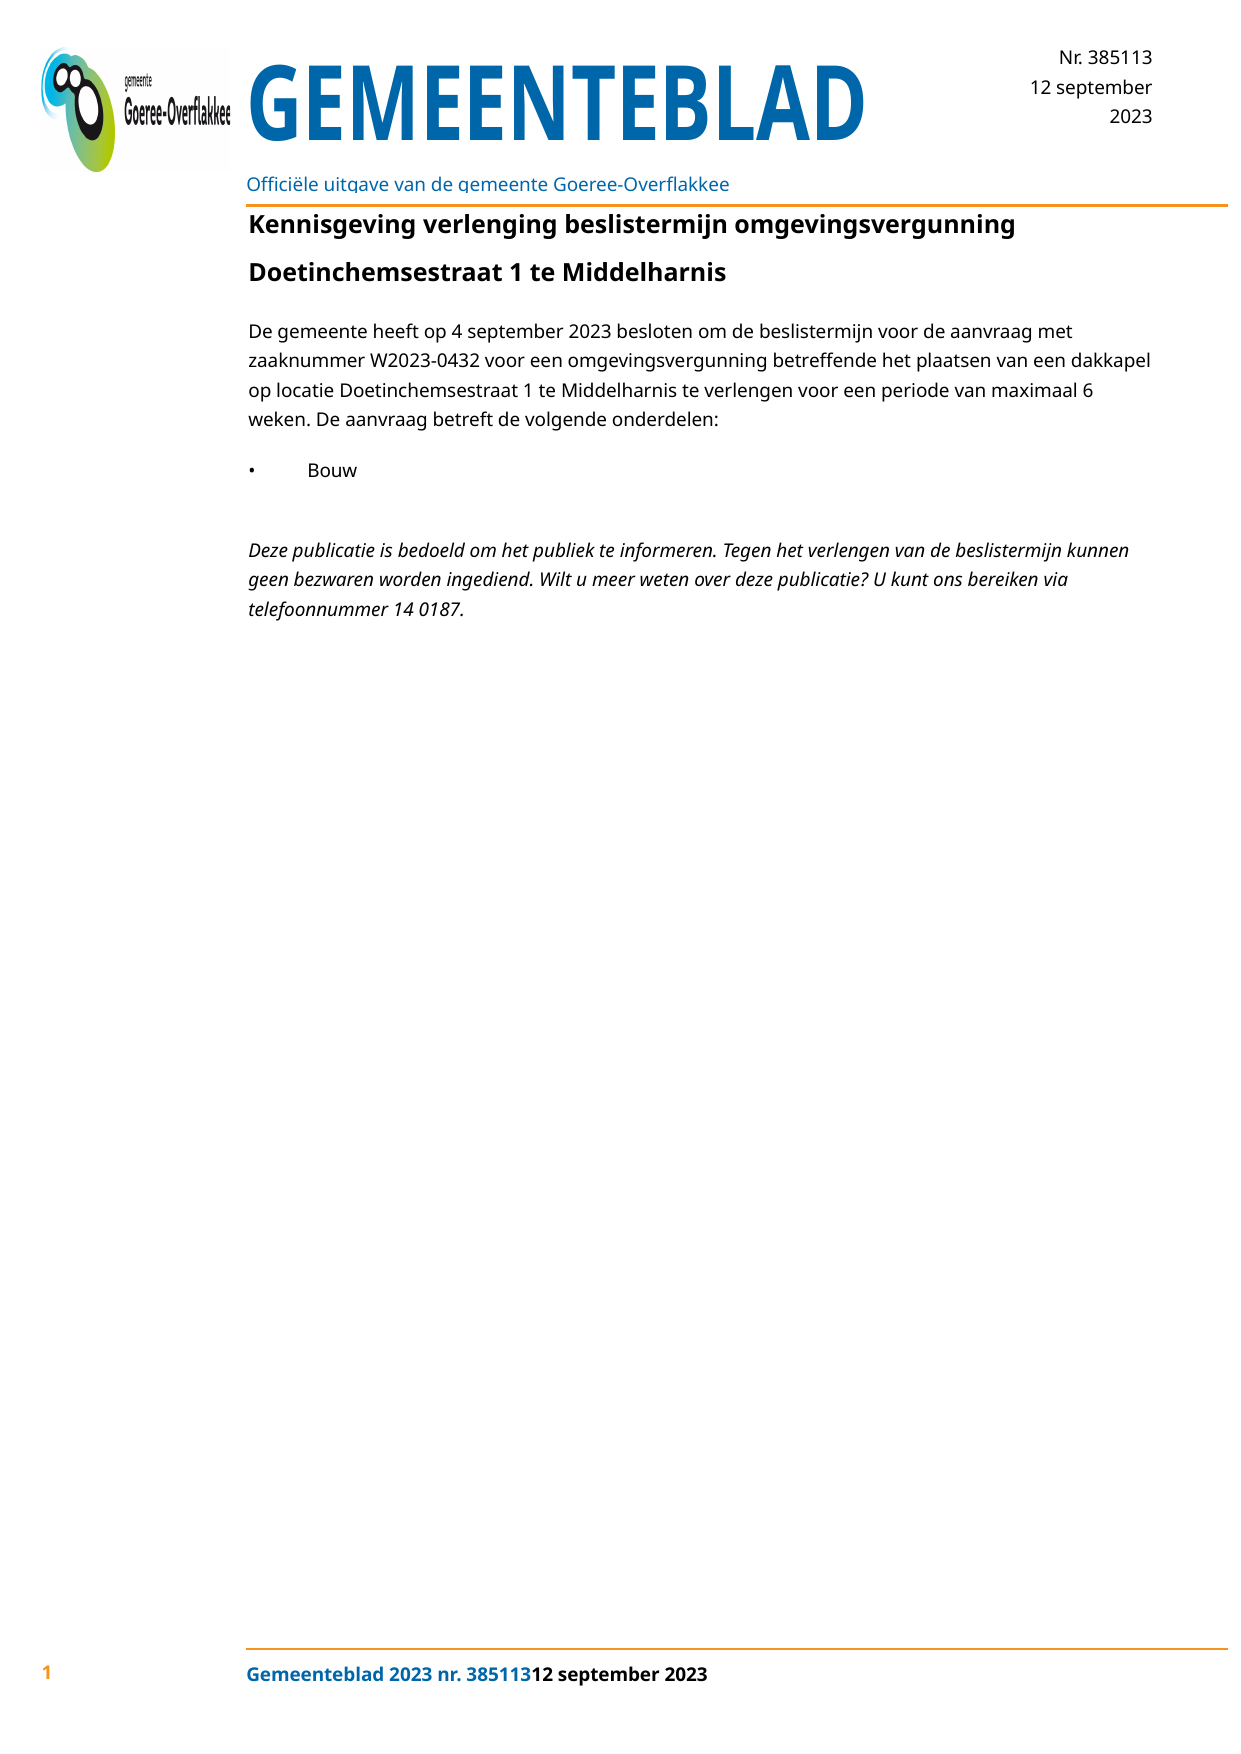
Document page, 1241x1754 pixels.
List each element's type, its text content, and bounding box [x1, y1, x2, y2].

text Deze publicatie is bedoeld om het publiek te informeren. Tegen het verlengen van de beslistermijn kunnen geen bezwaren worden ingediend. Wilt u meer weten over deze publicatie? U kunt ons bereiken via telefoonnummer 14 0187. [248, 537, 1152, 622]
text Kennisgeving verlenging beslistermijn omgevingsvergunning Doetinchemsestraat 1 te Middelharnis [248, 207, 1152, 288]
list Bouw [248, 457, 1152, 483]
text De gemeente heeft op 4 september 2023 besloten om de beslistermijn voor de aanvraag met zaaknummer W2023-0432 voor een omgevingsvergunning betreffende het plaatsen van een dakkapel op locatie Doetinchemsestraat 1 te Middelharnis te verlengen voor een periode van maximaal 6 weken. De aanvraag betreft de volgende onderdelen: [248, 318, 1152, 432]
picture [41, 47, 231, 172]
